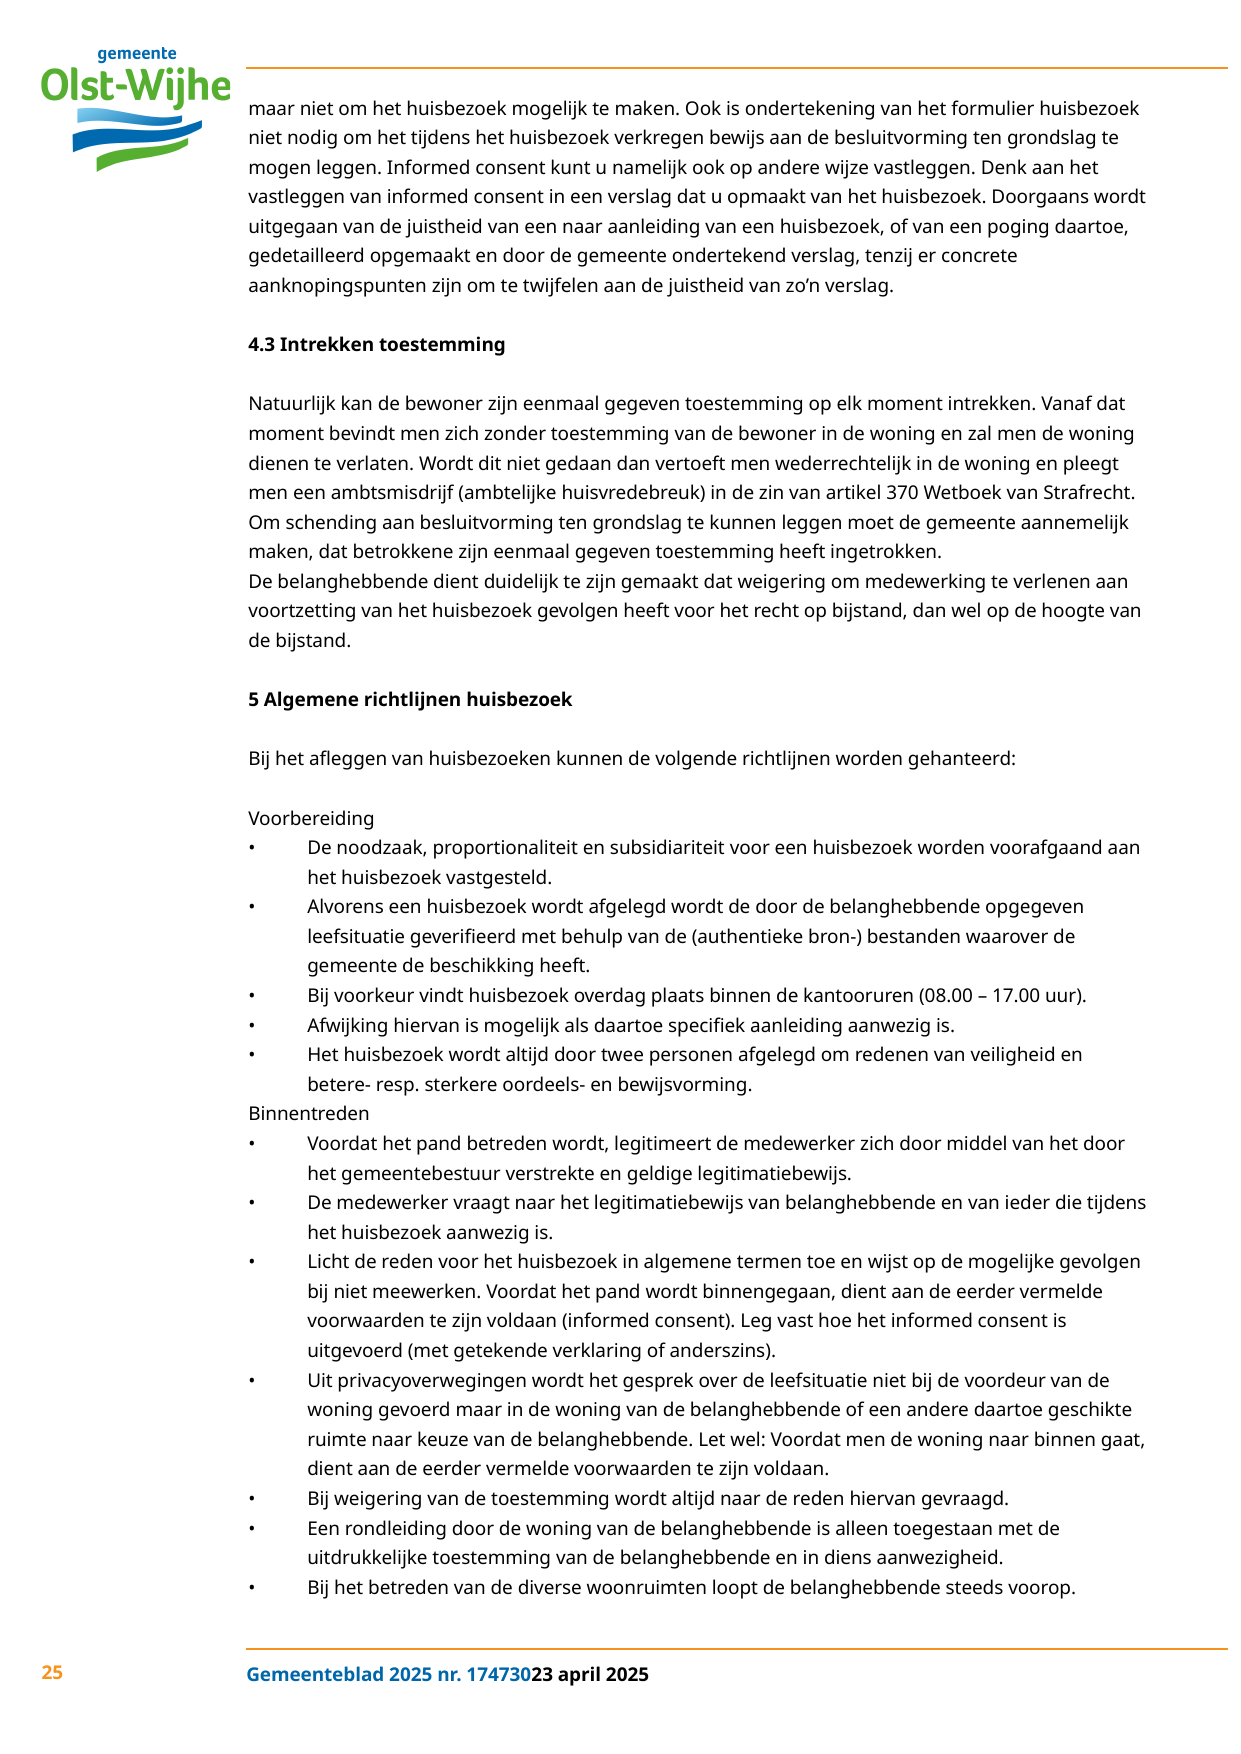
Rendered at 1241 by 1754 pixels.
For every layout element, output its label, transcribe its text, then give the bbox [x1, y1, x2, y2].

text 4.3 Intrekken toestemming [248, 331, 1152, 357]
list De medewerker vraagt naar het legitimatiebewijs van belanghebbende en van ieder die tijdens het huisbezoek aanwezig is. [248, 1189, 1152, 1245]
list Voordat het pand betreden wordt, legitimeert de medewerker zich door middel van het door het gemeentebestuur verstrekte en geldige legitimatiebewijs. [248, 1130, 1152, 1186]
text Voorbereiding [248, 805, 1152, 831]
text De belanghebbende dient duidelijk te zijn gemaakt dat weigering om medewerking te verlenen aan voortzetting van het huisbezoek gevolgen heeft voor het recht op bijstand, dan wel op de hoogte van de bijstand. [248, 568, 1152, 653]
list Afwijking hiervan is mogelijk als daartoe specifiek aanleiding aanwezig is. [248, 1012, 1152, 1038]
list Bij voorkeur vindt huisbezoek overdag plaats binnen de kantooruren (08.00 – 17.00 uur). [248, 982, 1152, 1008]
text maar niet om het huisbezoek mogelijk te maken. Ook is ondertekening van het formulier huisbezoek niet nodig om het tijdens het huisbezoek verkregen bewijs aan de besluitvorming ten grondslag te mogen leggen. Informed consent kunt u namelijk ook op andere wijze vastleggen. Denk aan het vastleggen van informed consent in een verslag dat u opmaakt van het huisbezoek. Doorgaans wordt uitgegaan van de juistheid van een naar aanleiding van een huisbezoek, of van een poging daartoe, gedetailleerd opgemaakt en door de gemeente ondertekend verslag, tenzij er concrete aanknopingspunten zijn om te twijfelen aan de juistheid van zo’n verslag. [248, 95, 1152, 298]
list Uit privacyoverwegingen wordt het gesprek over de leefsituatie niet bij de voordeur van de woning gevoerd maar in de woning van de belanghebbende of een andere daartoe geschikte ruimte naar keuze van de belanghebbende. Let wel: Voordat men de woning naar binnen gaat, dient aan de eerder vermelde voorwaarden te zijn voldaan. [248, 1367, 1152, 1481]
text 5 Algemene richtlijnen huisbezoek [248, 686, 1152, 712]
list Bij weigering van de toestemming wordt altijd naar de reden hiervan gevraagd. [248, 1485, 1152, 1511]
list Een rondleiding door de woning van de belanghebbende is alleen toegestaan met de uitdrukkelijke toestemming van de belanghebbende en in diens aanwezigheid. [248, 1515, 1152, 1570]
picture [41, 47, 231, 172]
text Om schending aan besluitvorming ten grondslag te kunnen leggen moet de gemeente aannemelijk maken, dat betrokkene zijn eenmaal gegeven toestemming heeft ingetrokken. [248, 509, 1152, 564]
text Natuurlijk kan de bewoner zijn eenmaal gegeven toestemming op elk moment intrekken. Vanaf dat moment bevindt men zich zonder toestemming van de bewoner in de woning en zal men de woning dienen te verlaten. Wordt dit niet gedaan dan vertoeft men wederrechtelijk in de woning en pleegt men een ambtsmisdrijf (ambtelijke huisvredebreuk) in de zin van artikel 370 Wetboek van Strafrecht. [248, 391, 1152, 505]
text Bij het afleggen van huisbezoeken kunnen de volgende richtlijnen worden gehanteerd: [248, 746, 1152, 771]
list Licht de reden voor het huisbezoek in algemene termen toe en wijst op de mogelijke gevolgen bij niet meewerken. Voordat het pand wordt binnengegaan, dient aan de eerder vermelde voorwaarden te zijn voldaan (informed consent). Leg vast hoe het informed consent is uitgevoerd (met getekende verklaring of anderszins). [248, 1248, 1152, 1363]
text Binnentreden [248, 1101, 1152, 1126]
list Het huisbezoek wordt altijd door twee personen afgelegd om redenen van veiligheid en betere- resp. sterkere oordeels- en bewijsvorming. [248, 1041, 1152, 1097]
list Alvorens een huisbezoek wordt afgelegd wordt de door de belanghebbende opgegeven leefsituatie geverifieerd met behulp van de (authentieke bron-) bestanden waarover de gemeente de beschikking heeft. [248, 893, 1152, 978]
list De noodzaak, proportionaliteit en subsidiariteit voor een huisbezoek worden voorafgaand aan het huisbezoek vastgesteld. [248, 834, 1152, 890]
list Bij het betreden van de diverse woonruimten loopt de belanghebbende steeds voorop. [248, 1574, 1152, 1600]
